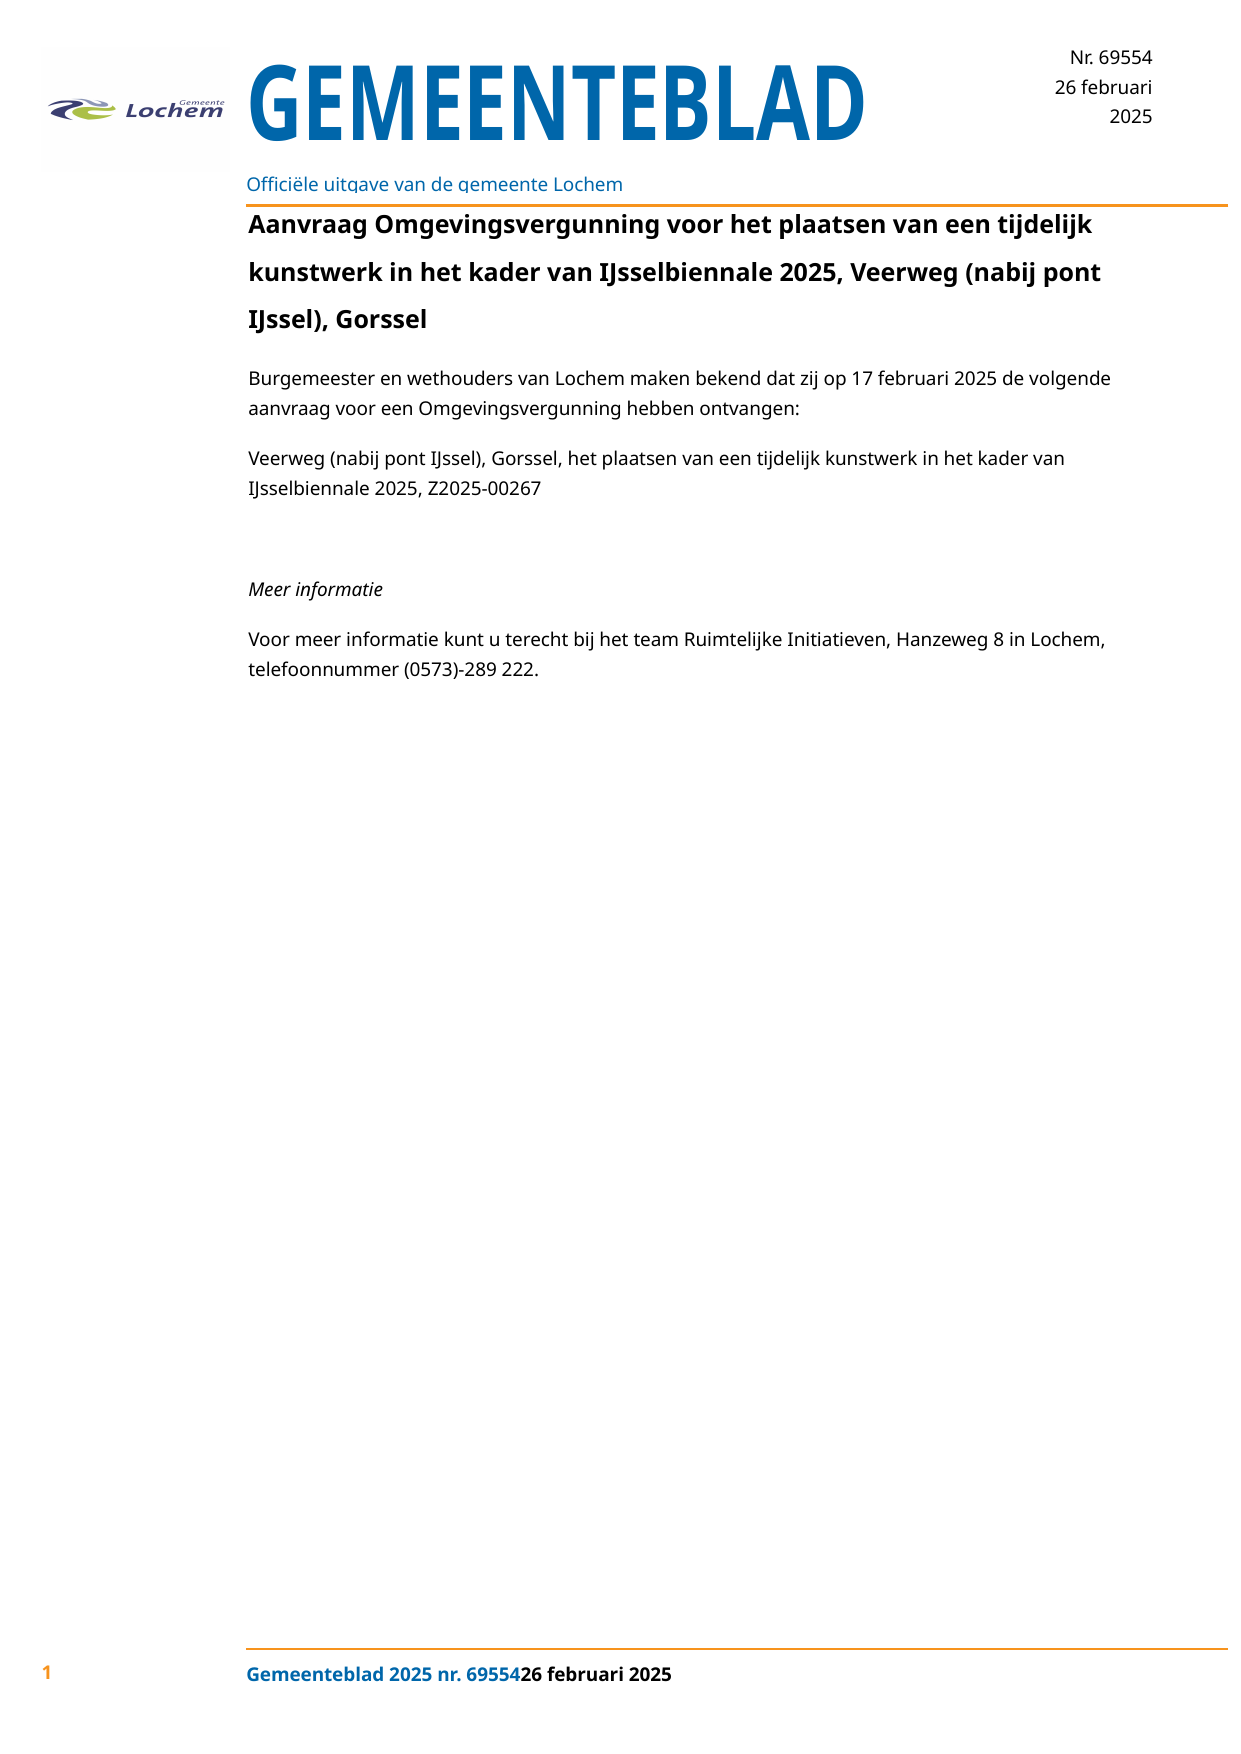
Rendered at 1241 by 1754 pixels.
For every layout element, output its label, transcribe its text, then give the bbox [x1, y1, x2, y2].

text Burgemeester en wethouders van Lochem maken bekend dat zij op 17 februari 2025 de volgende aanvraag voor een Omgevingsvergunning hebben ontvangen: [248, 366, 1152, 421]
text Aanvraag Omgevingsvergunning voor het plaatsen van een tijdelijk kunstwerk in het kader van IJsselbiennale 2025, Veerweg (nabij pont IJssel), Gorssel [248, 207, 1152, 336]
text Veerweg (nabij pont IJssel), Gorssel, het plaatsen van een tijdelijk kunstwerk in het kader van IJsselbiennale 2025, Z2025-00267 [248, 446, 1152, 501]
text Meer informatie [248, 576, 1152, 602]
picture [41, 47, 231, 172]
text Voor meer informatie kunt u terecht bij het team Ruimtelijke Initiatieven, Hanzeweg 8 in Lochem, telefoonnummer (0573)-289 222. [248, 626, 1152, 682]
